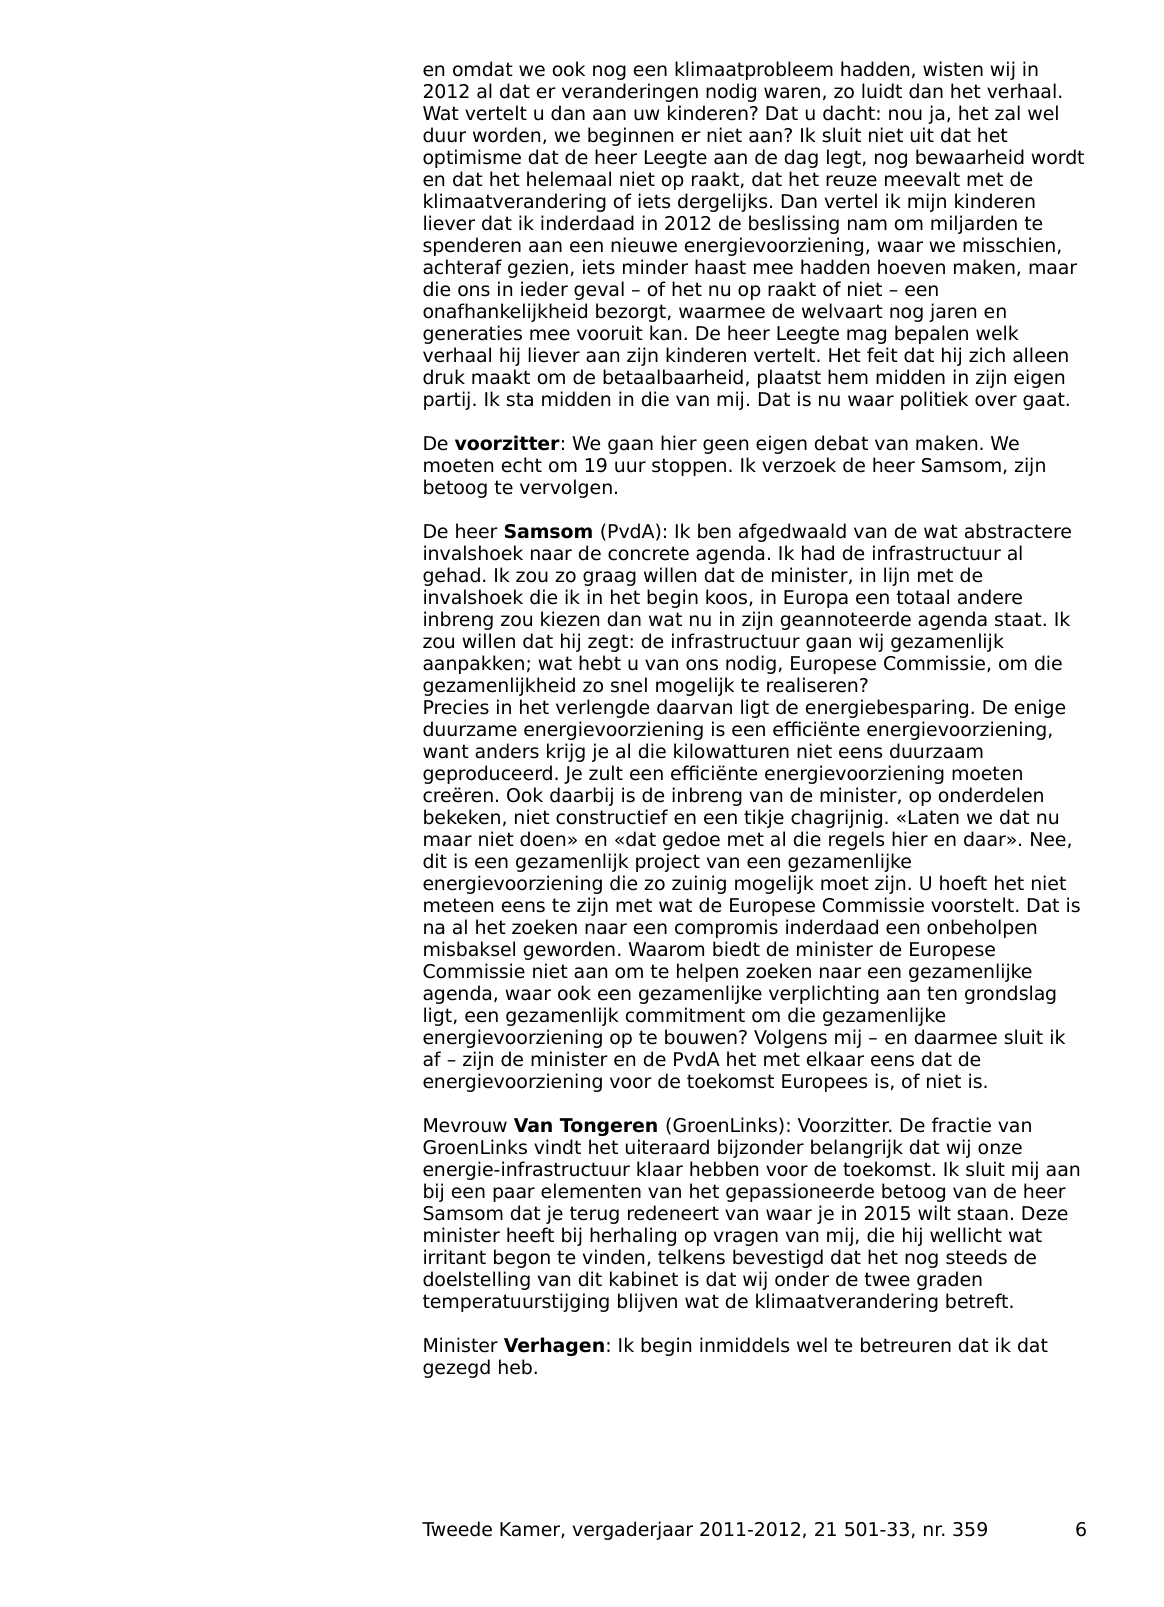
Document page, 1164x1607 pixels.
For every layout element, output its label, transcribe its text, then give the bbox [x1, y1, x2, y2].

text Precies in het verlengde daarvan ligt de energiebesparing. De enige duurzame energievoorziening is een efficiënte energievoorziening, want anders krijg je al die kilowatturen niet eens duurzaam geproduceerd. Je zult een efficiënte energievoorziening moeten creëren. Ook daarbij is de inbreng van de minister, op onderdelen bekeken, niet constructief en een tikje chagrijnig. «Laten we dat nu maar niet doen» en «dat gedoe met al die regels hier en daar». Nee, dit is een gezamenlijk project van een gezamenlijke energievoorziening die zo zuinig mogelijk moet zijn. U hoeft het niet meteen eens te zijn met wat de Europese Commissie voorstelt. Dat is na al het zoeken naar een compromis inderdaad een onbeholpen misbaksel geworden. Waarom biedt de minister de Europese Commissie niet aan om te helpen zoeken naar een gezamenlijke agenda, waar ook een gezamenlijke verplichting aan ten grondslag ligt, een gezamenlijk commitment om die gezamenlijke energievoorziening op te bouwen? Volgens mij – en daarmee sluit ik af – zijn de minister en de PvdA het met elkaar eens dat de energievoorziening voor de toekomst Europees is, of niet is. [422, 697, 1087, 1092]
text en omdat we ook nog een klimaatprobleem hadden, wisten wij in 2012 al dat er veranderingen nodig waren, zo luidt dan het verhaal. Wat vertelt u dan aan uw kinderen? Dat u dacht: nou ja, het zal wel duur worden, we beginnen er niet aan? Ik sluit niet uit dat het optimisme dat de heer Leegte aan de dag legt, nog bewaarheid wordt en dat het helemaal niet op raakt, dat het reuze meevalt met de klimaatverandering of iets dergelijks. Dan vertel ik mijn kinderen liever dat ik inderdaad in 2012 de beslissing nam om miljarden te spenderen aan een nieuwe energievoorziening, waar we misschien, achteraf gezien, iets minder haast mee hadden hoeven maken, maar die ons in ieder geval – of het nu op raakt of niet – een onafhankelijkheid bezorgt, waarmee de welvaart nog jaren en generaties mee vooruit kan. De heer Leegte mag bepalen welk verhaal hij liever aan zijn kinderen vertelt. Het feit dat hij zich alleen druk maakt om de betaalbaarheid, plaatst hem midden in zijn eigen partij. Ik sta midden in die van mij. Dat is nu waar politiek over gaat. [422, 59, 1087, 411]
text Minister Verhagen: Ik begin inmiddels wel te betreuren dat ik dat gezegd heb. [422, 1335, 1087, 1379]
text De voorzitter: We gaan hier geen eigen debat van maken. We moeten echt om 19 uur stoppen. Ik verzoek de heer Samsom, zijn betoog te vervolgen. [422, 433, 1087, 499]
text De heer Samsom (PvdA): Ik ben afgedwaald van de wat abstractere invalshoek naar de concrete agenda. Ik had de infrastructuur al gehad. Ik zou zo graag willen dat de minister, in lijn met de invalshoek die ik in het begin koos, in Europa een totaal andere inbreng zou kiezen dan wat nu in zijn geannoteerde agenda staat. Ik zou willen dat hij zegt: de infrastructuur gaan wij gezamenlijk aanpakken; wat hebt u van ons nodig, Europese Commissie, om die gezamenlijkheid zo snel mogelijk te realiseren? [422, 521, 1087, 697]
text Mevrouw Van Tongeren (GroenLinks): Voorzitter. De fractie van GroenLinks vindt het uiteraard bijzonder belangrijk dat wij onze energie-infrastructuur klaar hebben voor de toekomst. Ik sluit mij aan bij een paar elementen van het gepassioneerde betoog van de heer Samsom dat je terug redeneert van waar je in 2015 wilt staan. Deze minister heeft bij herhaling op vragen van mij, die hij wellicht wat irritant begon te vinden, telkens bevestigd dat het nog steeds de doelstelling van dit kabinet is dat wij onder de twee graden temperatuurstijging blijven wat de klimaatverandering betreft. [422, 1115, 1087, 1312]
